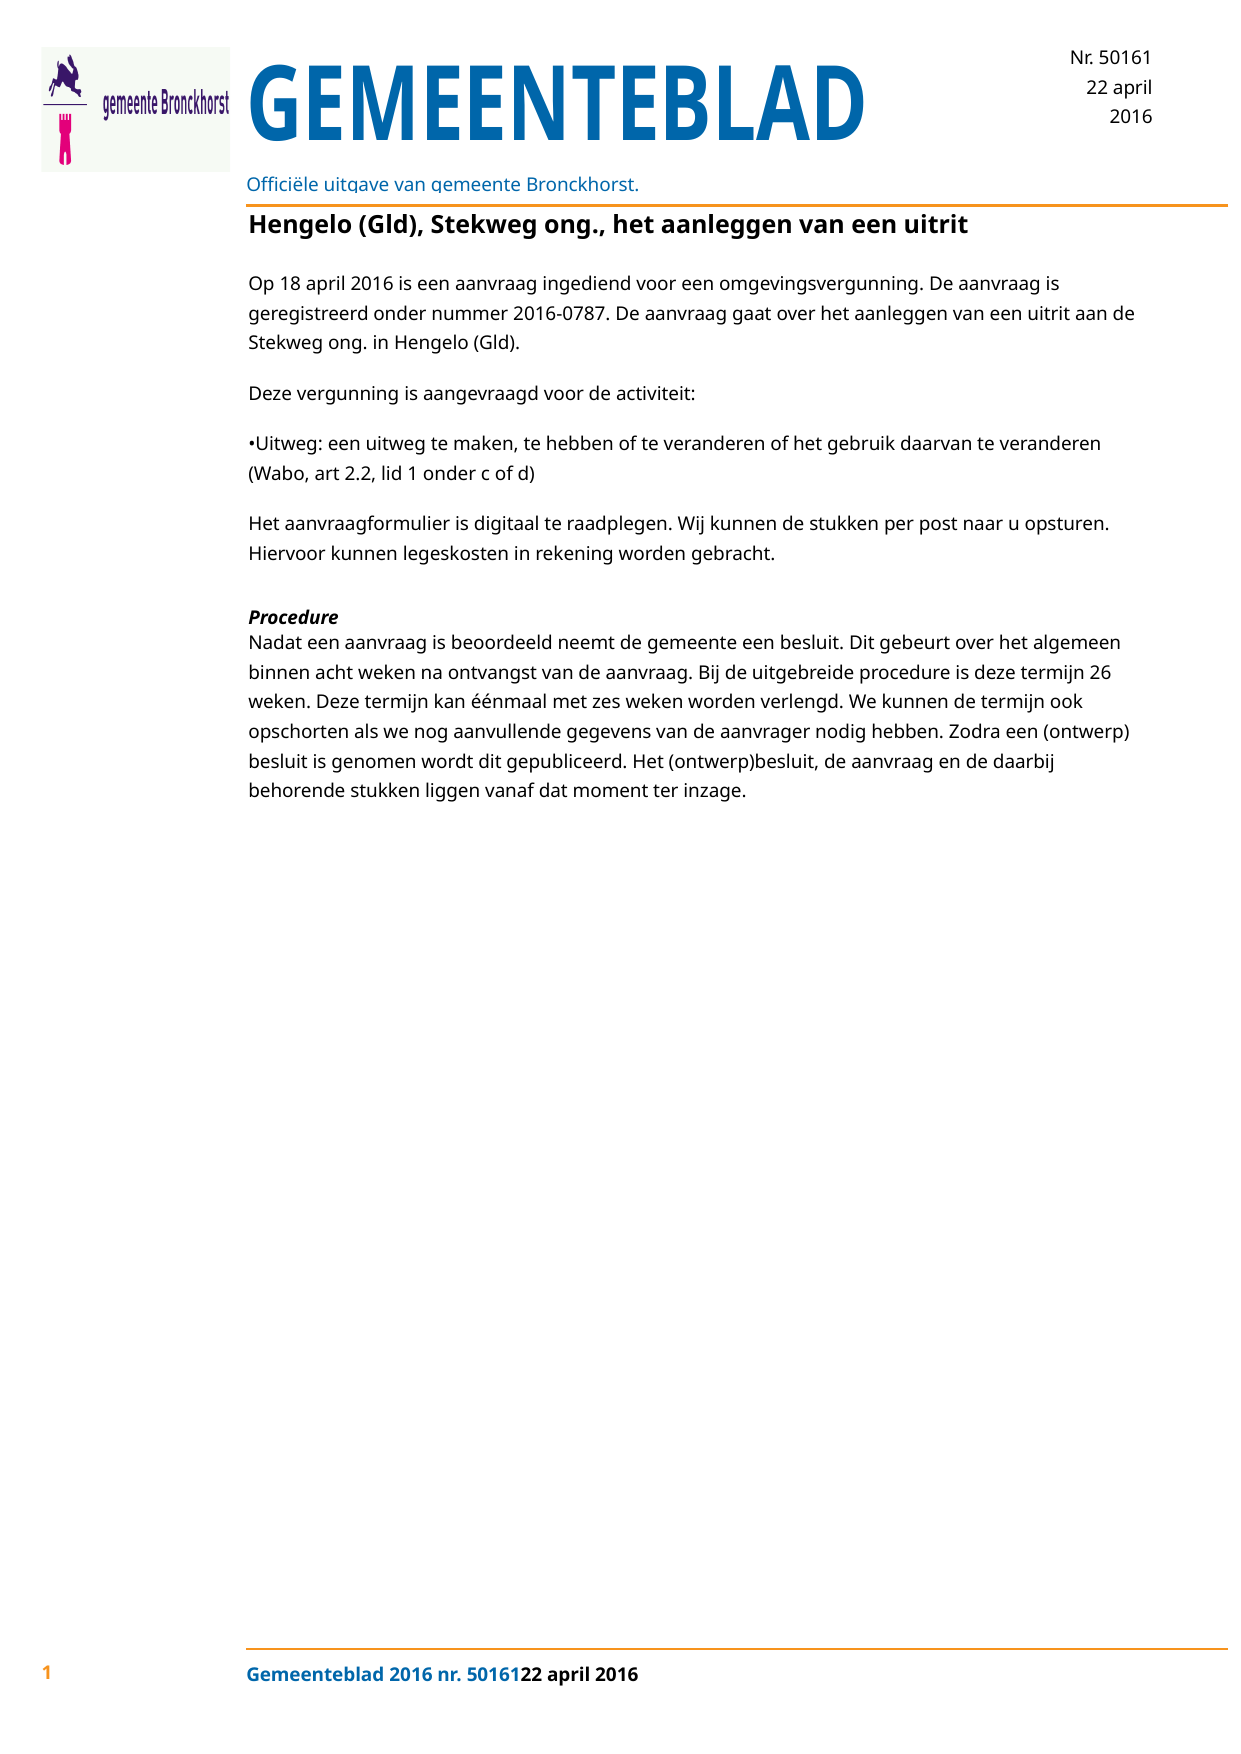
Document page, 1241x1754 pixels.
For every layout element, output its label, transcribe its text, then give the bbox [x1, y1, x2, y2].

text Hengelo (Gld), Stekweg ong., het aanleggen van een uitrit [248, 207, 1152, 241]
text Nadat een aanvraag is beoordeeld neemt de gemeente een besluit. Dit gebeurt over het algemeen binnen acht weken na ontvangst van de aanvraag. Bij de uitgebreide procedure is deze termijn 26 weken. Deze termijn kan éénmaal met zes weken worden verlengd. We kunnen de termijn ook opschorten als we nog aanvullende gegevens van de aanvrager nodig hebben. Zodra een (ontwerp) besluit is genomen wordt dit gepubliceerd. Het (ontwerp)besluit, de aanvraag en de daarbij behorende stukken liggen vanaf dat moment ter inzage. [248, 629, 1152, 803]
text Het aanvraagformulier is digitaal te raadplegen. Wij kunnen de stukken per post naar u opsturen. Hiervoor kunnen legeskosten in rekening worden gebracht. [248, 510, 1152, 566]
text Op 18 april 2016 is een aanvraag ingediend voor een omgevingsvergunning. De aanvraag is geregistreerd onder nummer 2016-0787. De aanvraag gaat over het aanleggen van een uitrit aan de Stekweg ong. in Hengelo (Gld). [248, 270, 1152, 355]
text •Uitweg: een uitweg te maken, te hebben of te veranderen of het gebruik daarvan te veranderen (Wabo, art 2.2, lid 1 onder c of d) [248, 430, 1152, 486]
text Procedure [248, 604, 1152, 629]
text Deze vergunning is aangevraagd voor de activiteit: [248, 380, 1152, 406]
picture [41, 47, 231, 172]
